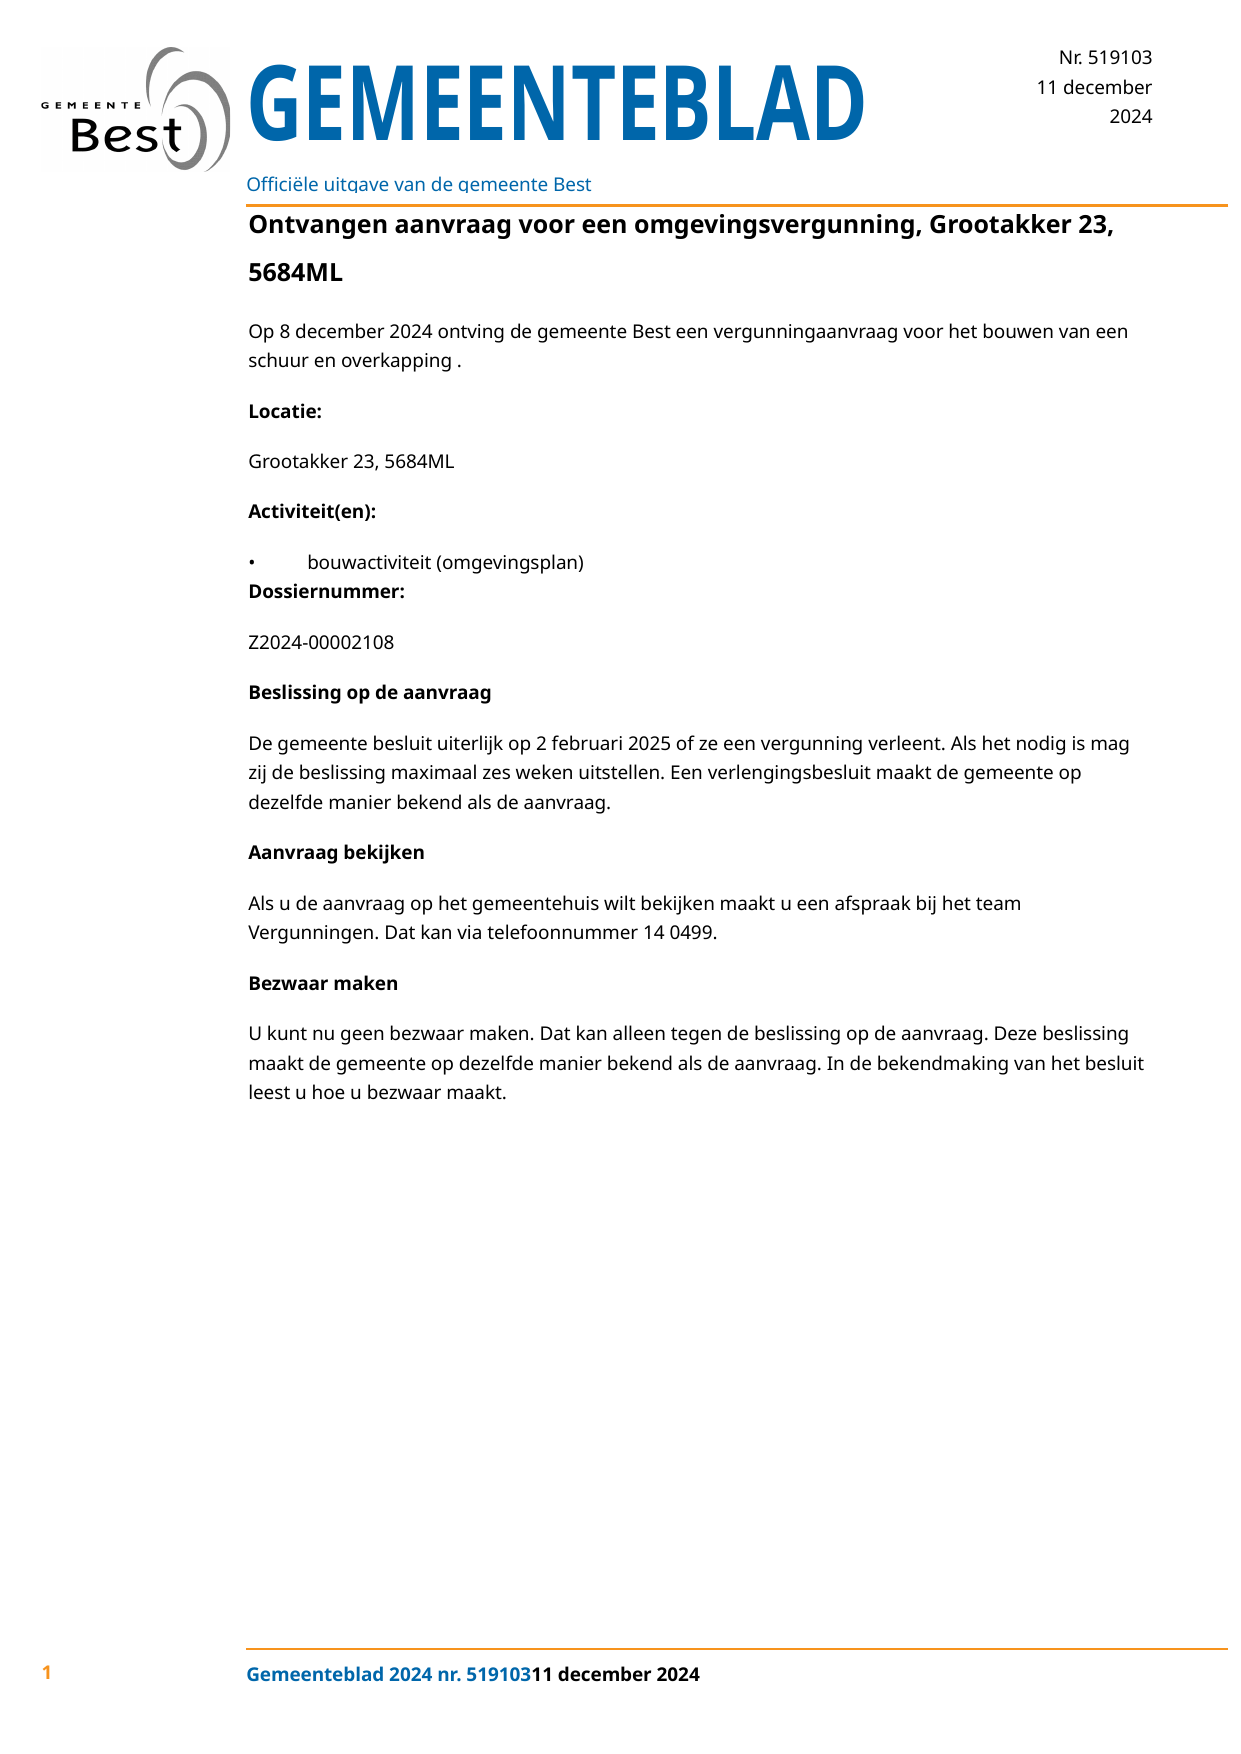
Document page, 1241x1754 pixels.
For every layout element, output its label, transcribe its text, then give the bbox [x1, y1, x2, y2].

text Beslissing op de aanvraag [248, 679, 1152, 705]
text Als u de aanvraag op het gemeentehuis wilt bekijken maakt u een afspraak bij het team Vergunningen. Dat kan via telefoonnummer 14 0499. [248, 890, 1152, 945]
picture [41, 47, 231, 172]
text Activiteit(en): [248, 499, 1152, 524]
text Aanvraag bekijken [248, 839, 1152, 865]
text U kunt nu geen bezwaar maken. Dat kan alleen tegen de beslissing op de aanvraag. Deze beslissing maakt de gemeente op dezelfde manier bekend als de aanvraag. In de bekendmaking van het besluit leest u hoe u bezwaar maakt. [248, 1020, 1152, 1105]
text Bezwaar maken [248, 970, 1152, 996]
text Z2024-00002108 [248, 629, 1152, 655]
text Grootakker 23, 5684ML [248, 448, 1152, 474]
text Locatie: [248, 398, 1152, 424]
text Dossiernummer: [248, 579, 1152, 604]
text Op 8 december 2024 ontving de gemeente Best een vergunningaanvraag voor het bouwen van een schuur en overkapping . [248, 318, 1152, 373]
list bouwactiviteit (omgevingsplan) [248, 549, 1152, 575]
text Ontvangen aanvraag voor een omgevingsvergunning, Grootakker 23, 5684ML [248, 207, 1152, 288]
text De gemeente besluit uiterlijk op 2 februari 2025 of ze een vergunning verleent. Als het nodig is mag zij de beslissing maximaal zes weken uitstellen. Een verlengingsbesluit maakt de gemeente op dezelfde manier bekend als de aanvraag. [248, 730, 1152, 815]
